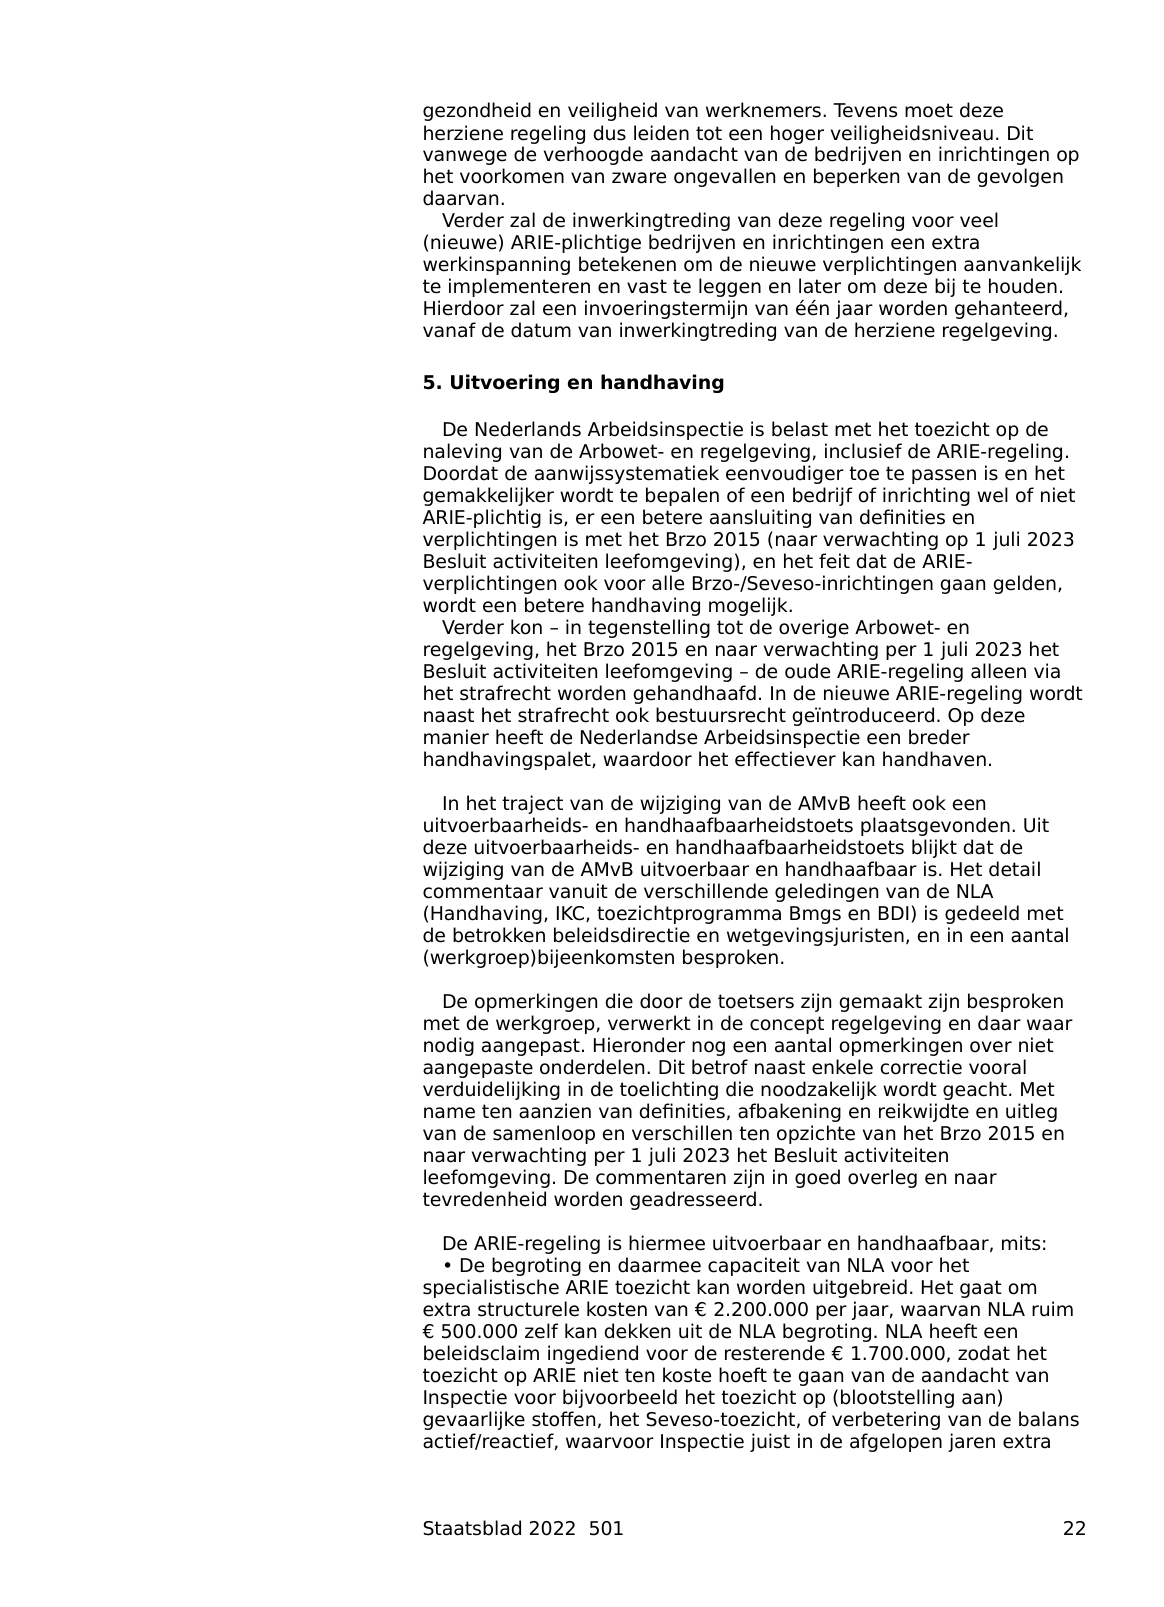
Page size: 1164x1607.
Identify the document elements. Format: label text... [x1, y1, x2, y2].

text gezondheid en veiligheid van werknemers. Tevens moet deze herziene regeling dus leiden tot een hoger veiligheidsniveau. Dit vanwege de verhoogde aandacht van de bedrijven en inrichtingen op het voorkomen van zware ongevallen en beperken van de gevolgen daarvan. [422, 100, 1087, 210]
text Verder zal de inwerkingtreding van deze regeling voor veel (nieuwe) ARIE-plichtige bedrijven en inrichtingen een extra werkinspanning betekenen om de nieuwe verplichtingen aanvankelijk te implementeren en vast te leggen en later om deze bij te houden. Hierdoor zal een invoeringstermijn van één jaar worden gehanteerd, vanaf de datum van inwerkingtreding van de herziene regelgeving. [422, 210, 1087, 342]
text In het traject van de wijziging van de AMvB heeft ook een uitvoerbaarheids- en handhaafbaarheidstoets plaatsgevonden. Uit deze uitvoerbaarheids- en handhaafbaarheidstoets blijkt dat de wijziging van de AMvB uitvoerbaar en handhaafbaar is. Het detail commentaar vanuit de verschillende geledingen van de NLA (Handhaving, IKC, toezichtprogramma Bmgs en BDI) is gedeeld met de betrokken beleidsdirectie en wetgevingsjuristen, en in een aantal (werkgroep)bijeenkomsten besproken. [422, 793, 1087, 969]
text De ARIE-regeling is hiermee uitvoerbaar en handhaafbaar, mits: [422, 1233, 1087, 1255]
text De opmerkingen die door de toetsers zijn gemaakt zijn besproken met de werkgroep, verwerkt in de concept regelgeving en daar waar nodig aangepast. Hieronder nog een aantal opmerkingen over niet aangepaste onderdelen. Dit betrof naast enkele correctie vooral verduidelijking in de toelichting die noodzakelijk wordt geacht. Met name ten aanzien van definities, afbakening en reikwijdte en uitleg van de samenloop en verschillen ten opzichte van het Brzo 2015 en naar verwachting per 1 juli 2023 het Besluit activiteiten leefomgeving. De commentaren zijn in goed overleg en naar tevredenheid worden geadresseerd. [422, 991, 1087, 1211]
text • De begroting en daarmee capaciteit van NLA voor het specialistische ARIE toezicht kan worden uitgebreid. Het gaat om extra structurele kosten van € 2.200.000 per jaar, waarvan NLA ruim € 500.000 zelf kan dekken uit de NLA begroting. NLA heeft een beleidsclaim ingediend voor de resterende € 1.700.000, zodat het toezicht op ARIE niet ten koste hoeft te gaan van de aandacht van Inspectie voor bijvoorbeeld het toezicht op (blootstelling aan) gevaarlijke stoffen, het Seveso-toezicht, of verbetering van de balans actief/reactief, waarvoor Inspectie juist in de afgelopen jaren extra [422, 1255, 1087, 1453]
subtitle 5. Uitvoering en handhaving [422, 372, 1087, 394]
text Verder kon – in tegenstelling tot de overige Arbowet- en regelgeving, het Brzo 2015 en naar verwachting per 1 juli 2023 het Besluit activiteiten leefomgeving – de oude ARIE-regeling alleen via het strafrecht worden gehandhaafd. In de nieuwe ARIE-regeling wordt naast het strafrecht ook bestuursrecht geïntroduceerd. Op deze manier heeft de Nederlandse Arbeidsinspectie een breder handhavingspalet, waardoor het effectiever kan handhaven. [422, 617, 1087, 771]
text De Nederlands Arbeidsinspectie is belast met het toezicht op de naleving van de Arbowet- en regelgeving, inclusief de ARIE-regeling. Doordat de aanwijssystematiek eenvoudiger toe te passen is en het gemakkelijker wordt te bepalen of een bedrijf of inrichting wel of niet ARIE-plichtig is, er een betere aansluiting van definities en verplichtingen is met het Brzo 2015 (naar verwachting op 1 juli 2023 Besluit activiteiten leefomgeving), en het feit dat de ARIE-verplichtingen ook voor alle Brzo-/Seveso-inrichtingen gaan gelden, wordt een betere handhaving mogelijk. [422, 419, 1087, 617]
